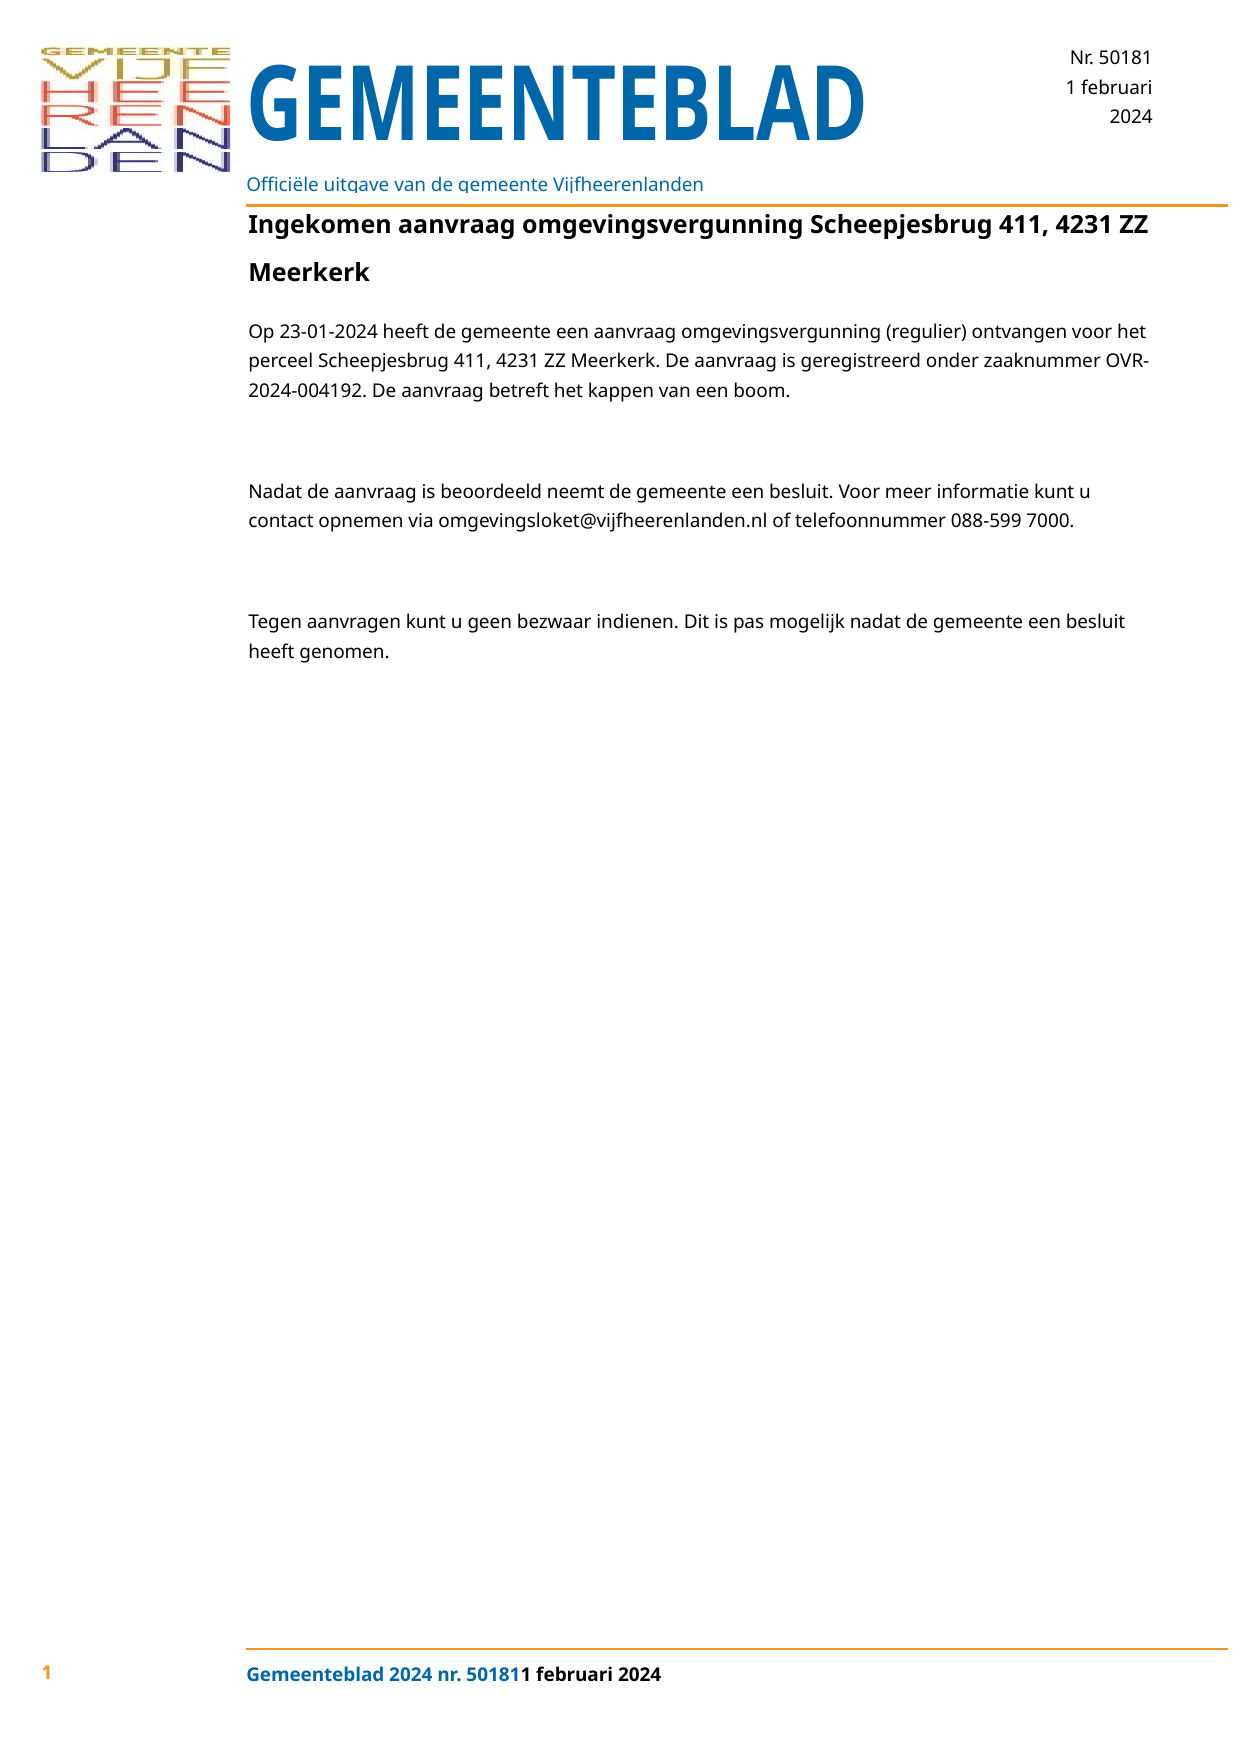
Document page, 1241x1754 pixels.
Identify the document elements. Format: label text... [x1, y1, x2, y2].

text Tegen aanvragen kunt u geen bezwaar indienen. Dit is pas mogelijk nadat de gemeente een besluit heeft genomen. [248, 608, 1152, 664]
text Nadat de aanvraag is beoordeeld neemt de gemeente een besluit. Voor meer informatie kunt u contact opnemen via omgevingsloket@vijfheerenlanden.nl of telefoonnummer 088-599 7000. [248, 478, 1152, 533]
picture [41, 47, 231, 172]
text Op 23-01-2024 heeft de gemeente een aanvraag omgevingsvergunning (regulier) ontvangen voor het perceel Scheepjesbrug 411, 4231 ZZ Meerkerk. De aanvraag is geregistreerd onder zaaknummer OVR-2024-004192. De aanvraag betreft het kappen van een boom. [248, 318, 1152, 403]
text Ingekomen aanvraag omgevingsvergunning Scheepjesbrug 411, 4231 ZZ Meerkerk [248, 207, 1152, 288]
